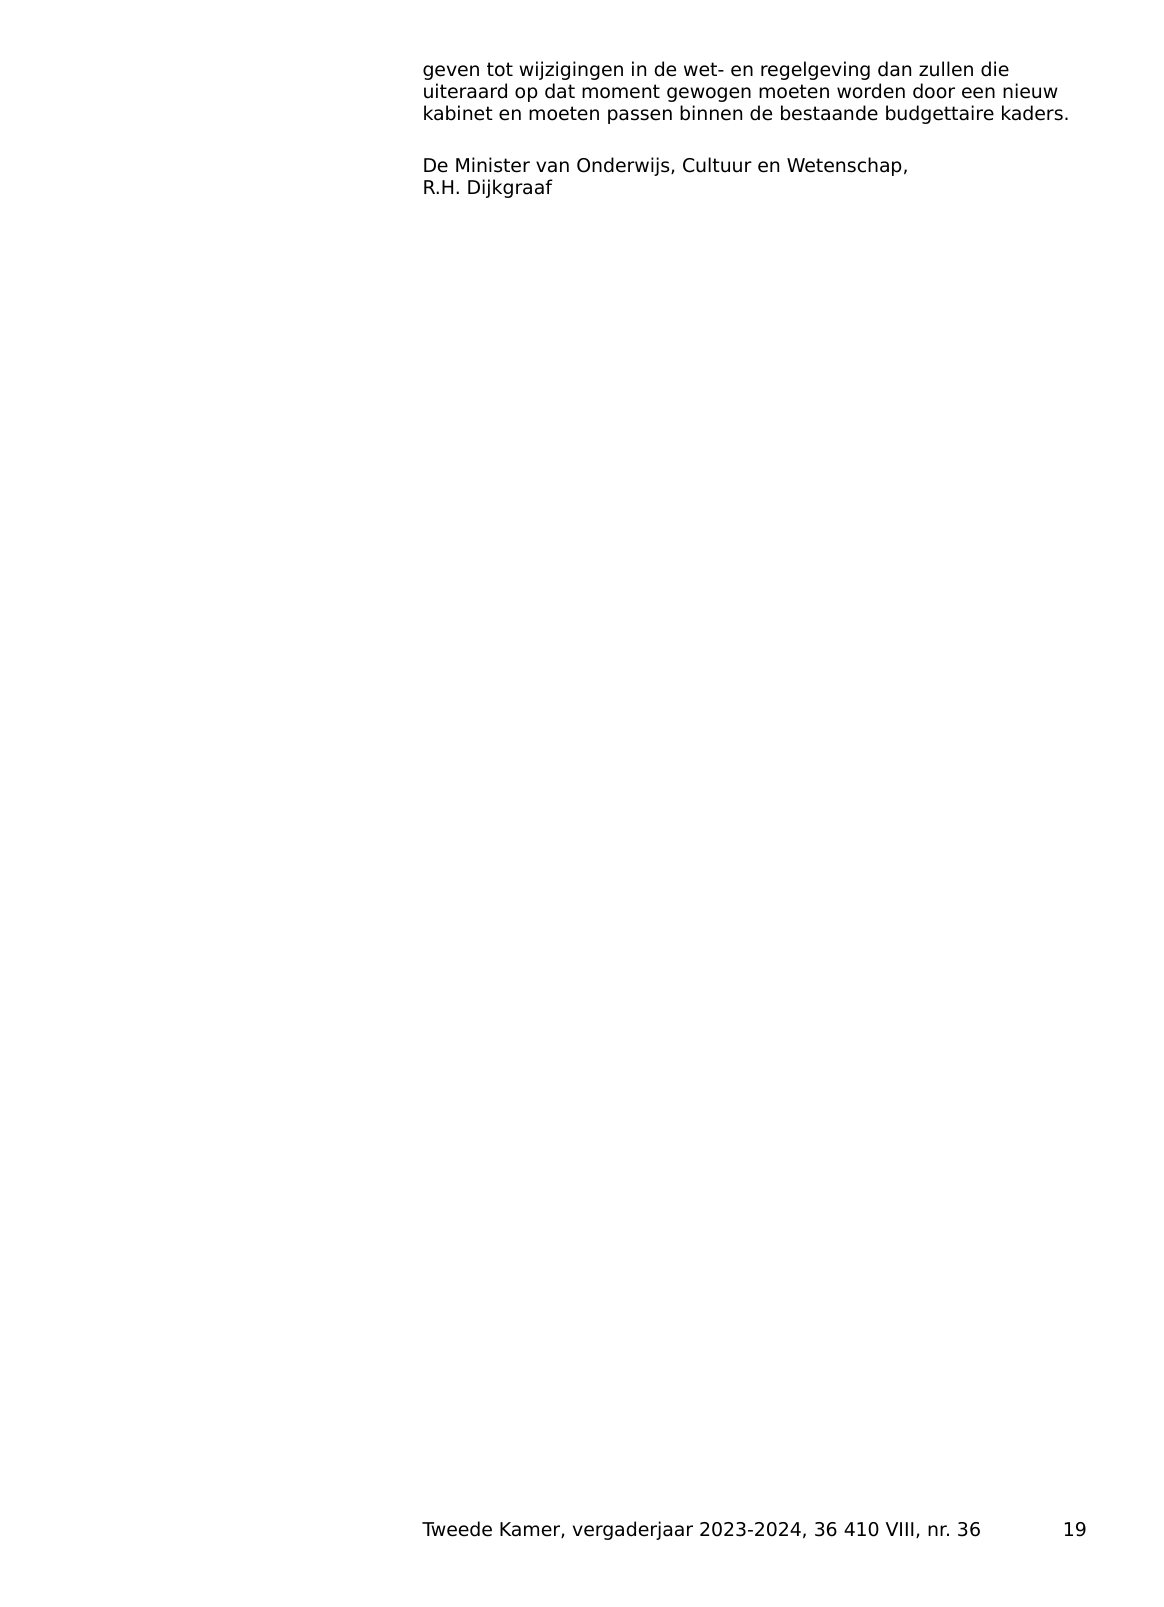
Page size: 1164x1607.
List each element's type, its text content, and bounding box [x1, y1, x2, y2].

text De Minister van Onderwijs, Cultuur en Wetenschap, R.H. Dijkgraaf [422, 155, 1087, 199]
text geven tot wijzigingen in de wet- en regelgeving dan zullen die uiteraard op dat moment gewogen moeten worden door een nieuw kabinet en moeten passen binnen de bestaande budgettaire kaders. [422, 59, 1087, 125]
